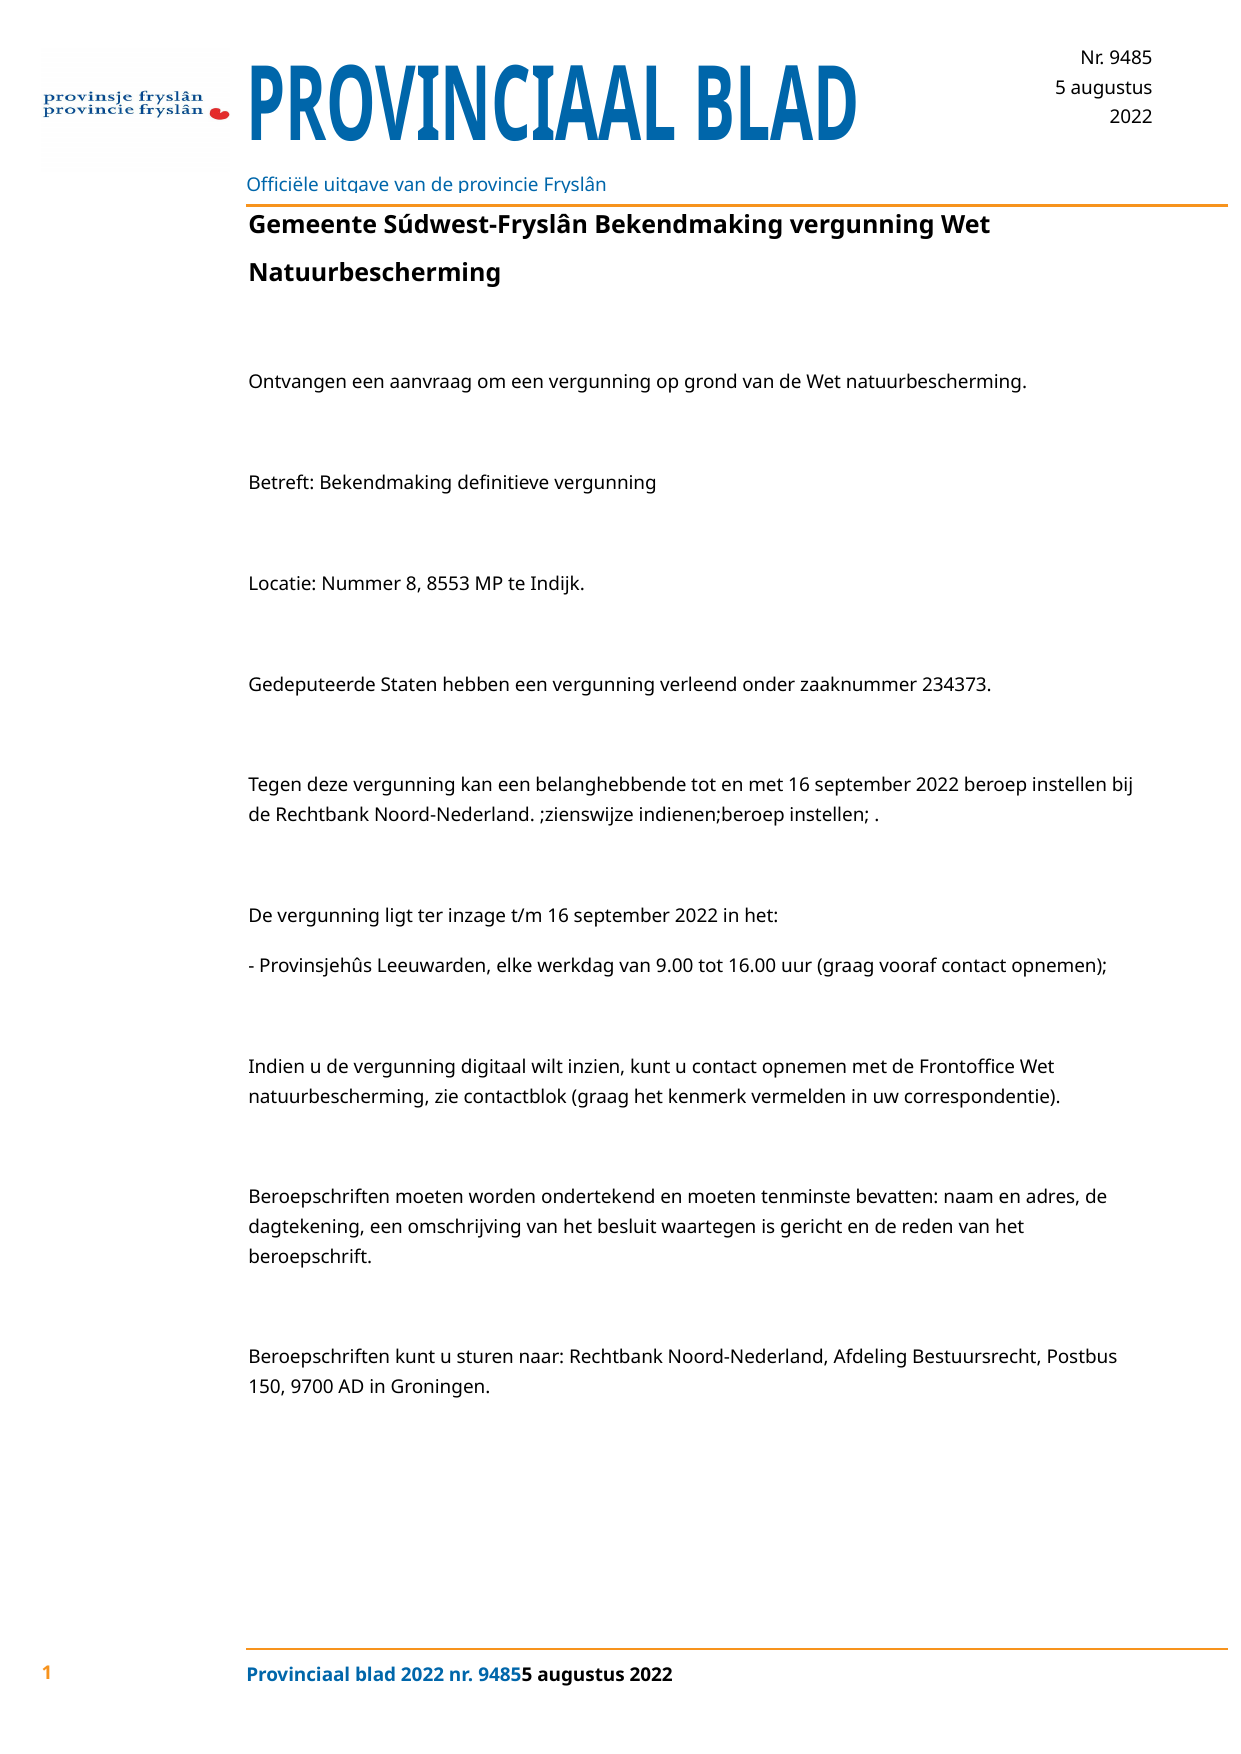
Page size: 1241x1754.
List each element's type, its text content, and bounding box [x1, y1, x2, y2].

text Betreft: Bekendmaking definitieve vergunning [248, 469, 1152, 495]
text De vergunning ligt ter inzage t/m 16 september 2022 in het: [248, 902, 1152, 928]
text Beroepschriften kunt u sturen naar: Rechtbank Noord-Nederland, Afdeling Bestuursrecht, Postbus 150, 9700 AD in Groningen. [248, 1344, 1152, 1399]
text Beroepschriften moeten worden ondertekend en moeten tenminste bevatten: naam en adres, de dagtekening, een omschrijving van het besluit waartegen is gericht en de reden van het beroepschrift. [248, 1184, 1152, 1269]
text Locatie: Nummer 8, 8553 MP te Indijk. [248, 570, 1152, 596]
text Gedeputeerde Staten hebben een vergunning verleend onder zaaknummer 234373. [248, 671, 1152, 697]
picture [41, 47, 231, 172]
text Gemeente Súdwest-Fryslân Bekendmaking vergunning Wet Natuurbescherming [248, 207, 1152, 288]
text - Provinsjehûs Leeuwarden, elke werkdag van 9.00 tot 16.00 uur (graag vooraf contact opnemen); [248, 952, 1152, 978]
text Indien u de vergunning digitaal wilt inzien, kunt u contact opnemen met de Frontoffice Wet natuurbescherming, zie contactblok (graag het kenmerk vermelden in uw correspondentie). [248, 1053, 1152, 1109]
text Tegen deze vergunning kan een belanghebbende tot en met 16 september 2022 beroep instellen bij de Rechtbank Noord-Nederland. ;zienswijze indienen;beroep instellen; . [248, 772, 1152, 827]
text Ontvangen een aanvraag om een vergunning op grond van de Wet natuurbescherming. [248, 368, 1152, 394]
